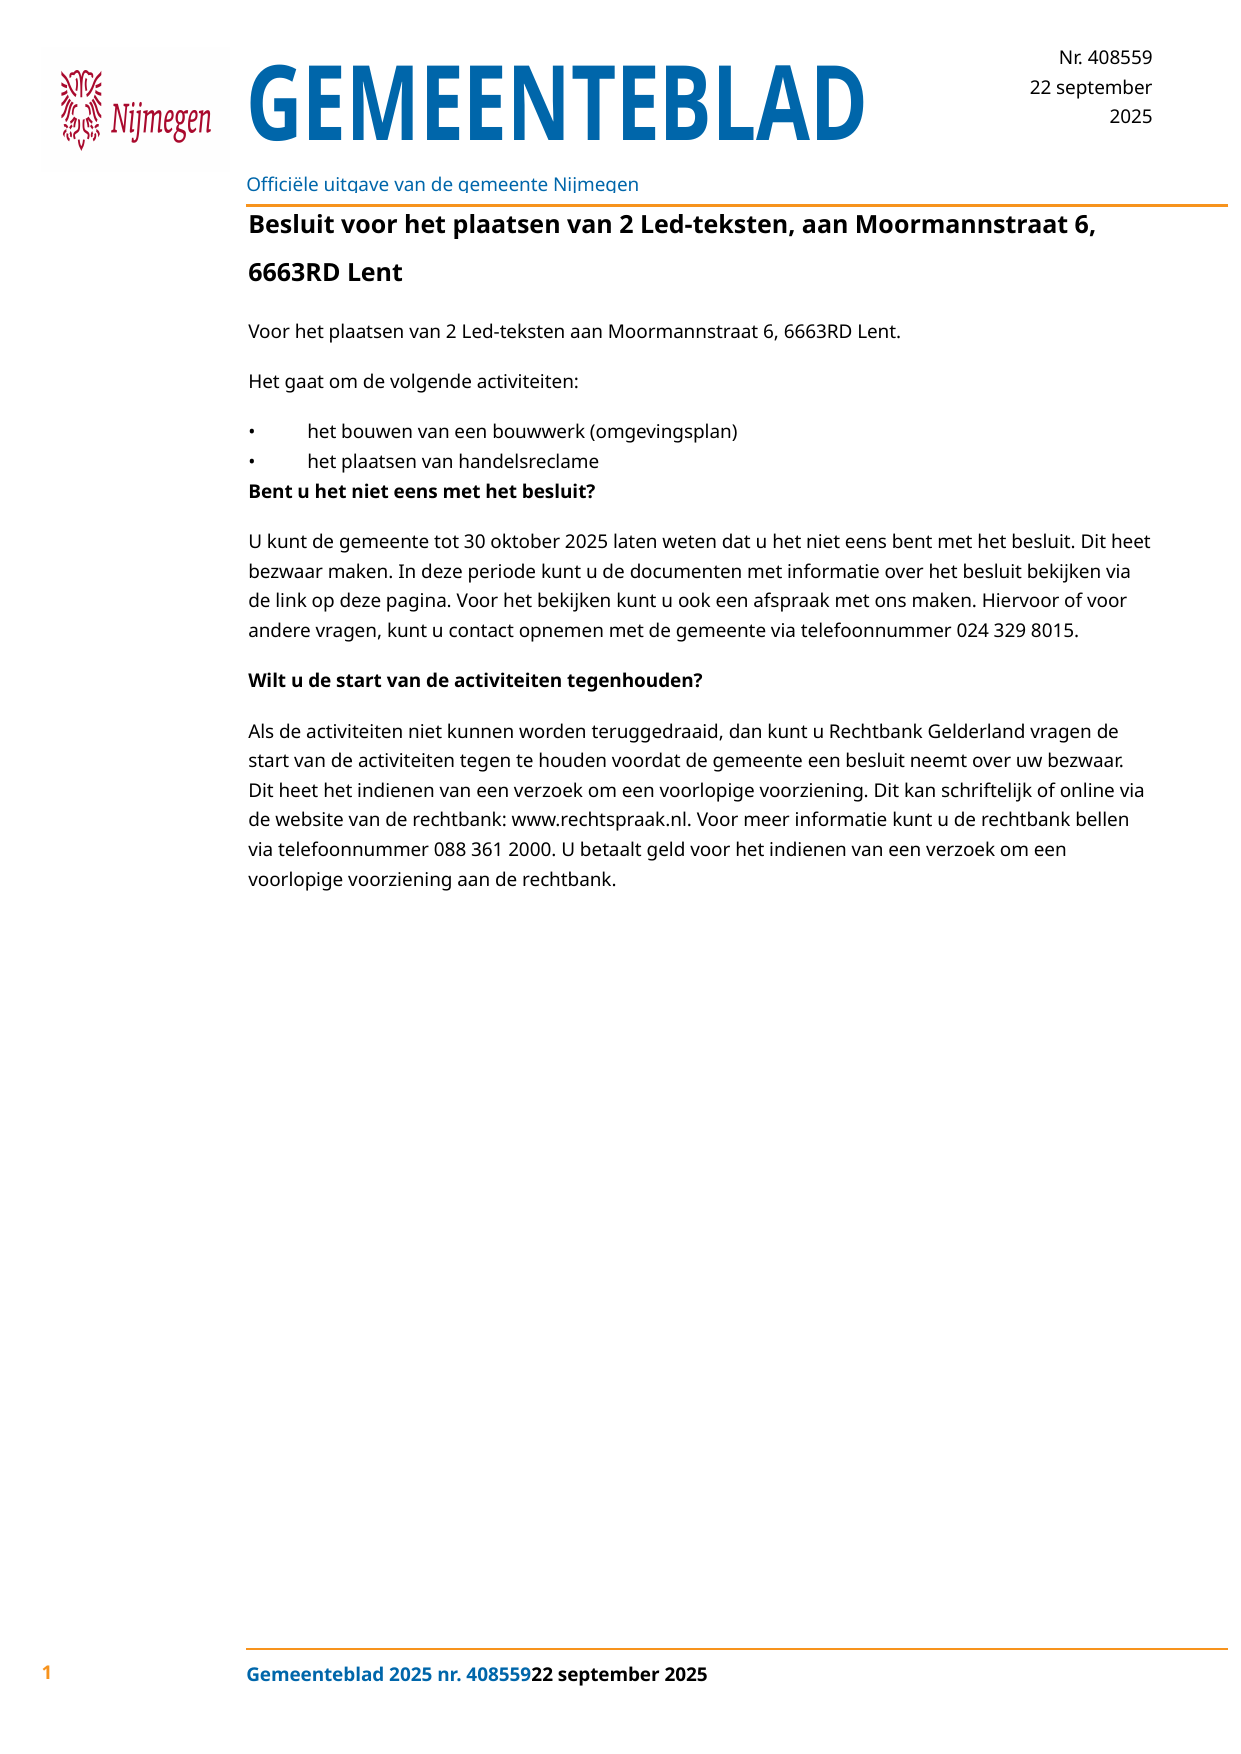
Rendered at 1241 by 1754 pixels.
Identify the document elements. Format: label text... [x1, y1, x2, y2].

text Wilt u de start van de activiteiten tegenhouden? [248, 667, 1152, 693]
list het plaatsen van handelsreclame [248, 448, 1152, 474]
text U kunt de gemeente tot 30 oktober 2025 laten weten dat u het niet eens bent met het besluit. Dit heet bezwaar maken. In deze periode kunt u de documenten met informatie over het besluit bekijken via de link op deze pagina. Voor het bekijken kunt u ook een afspraak met ons maken. Hiervoor of voor andere vragen, kunt u contact opnemen met de gemeente via telefoonnummer 024 329 8015. [248, 528, 1152, 643]
text Voor het plaatsen van 2 Led-teksten aan Moormannstraat 6, 6663RD Lent. [248, 318, 1152, 344]
text Bent u het niet eens met het besluit? [248, 478, 1152, 504]
text Het gaat om de volgende activiteiten: [248, 368, 1152, 394]
text Als de activiteiten niet kunnen worden teruggedraaid, dan kunt u Rechtbank Gelderland vragen de start van de activiteiten tegen te houden voordat de gemeente een besluit neemt over uw bezwaar. Dit heet het indienen van een verzoek om een voorlopige voorziening. Dit kan schriftelijk of online via de website van de rechtbank: www.rechtspraak.nl. Voor meer informatie kunt u de rechtbank bellen via telefoonnummer 088 361 2000. U betaalt geld voor het indienen van een verzoek om een voorlopige voorziening aan de rechtbank. [248, 718, 1152, 892]
list het bouwen van een bouwwerk (omgevingsplan) [248, 419, 1152, 444]
text Besluit voor het plaatsen van 2 Led-teksten, aan Moormannstraat 6, 6663RD Lent [248, 207, 1152, 288]
picture [41, 47, 231, 172]
